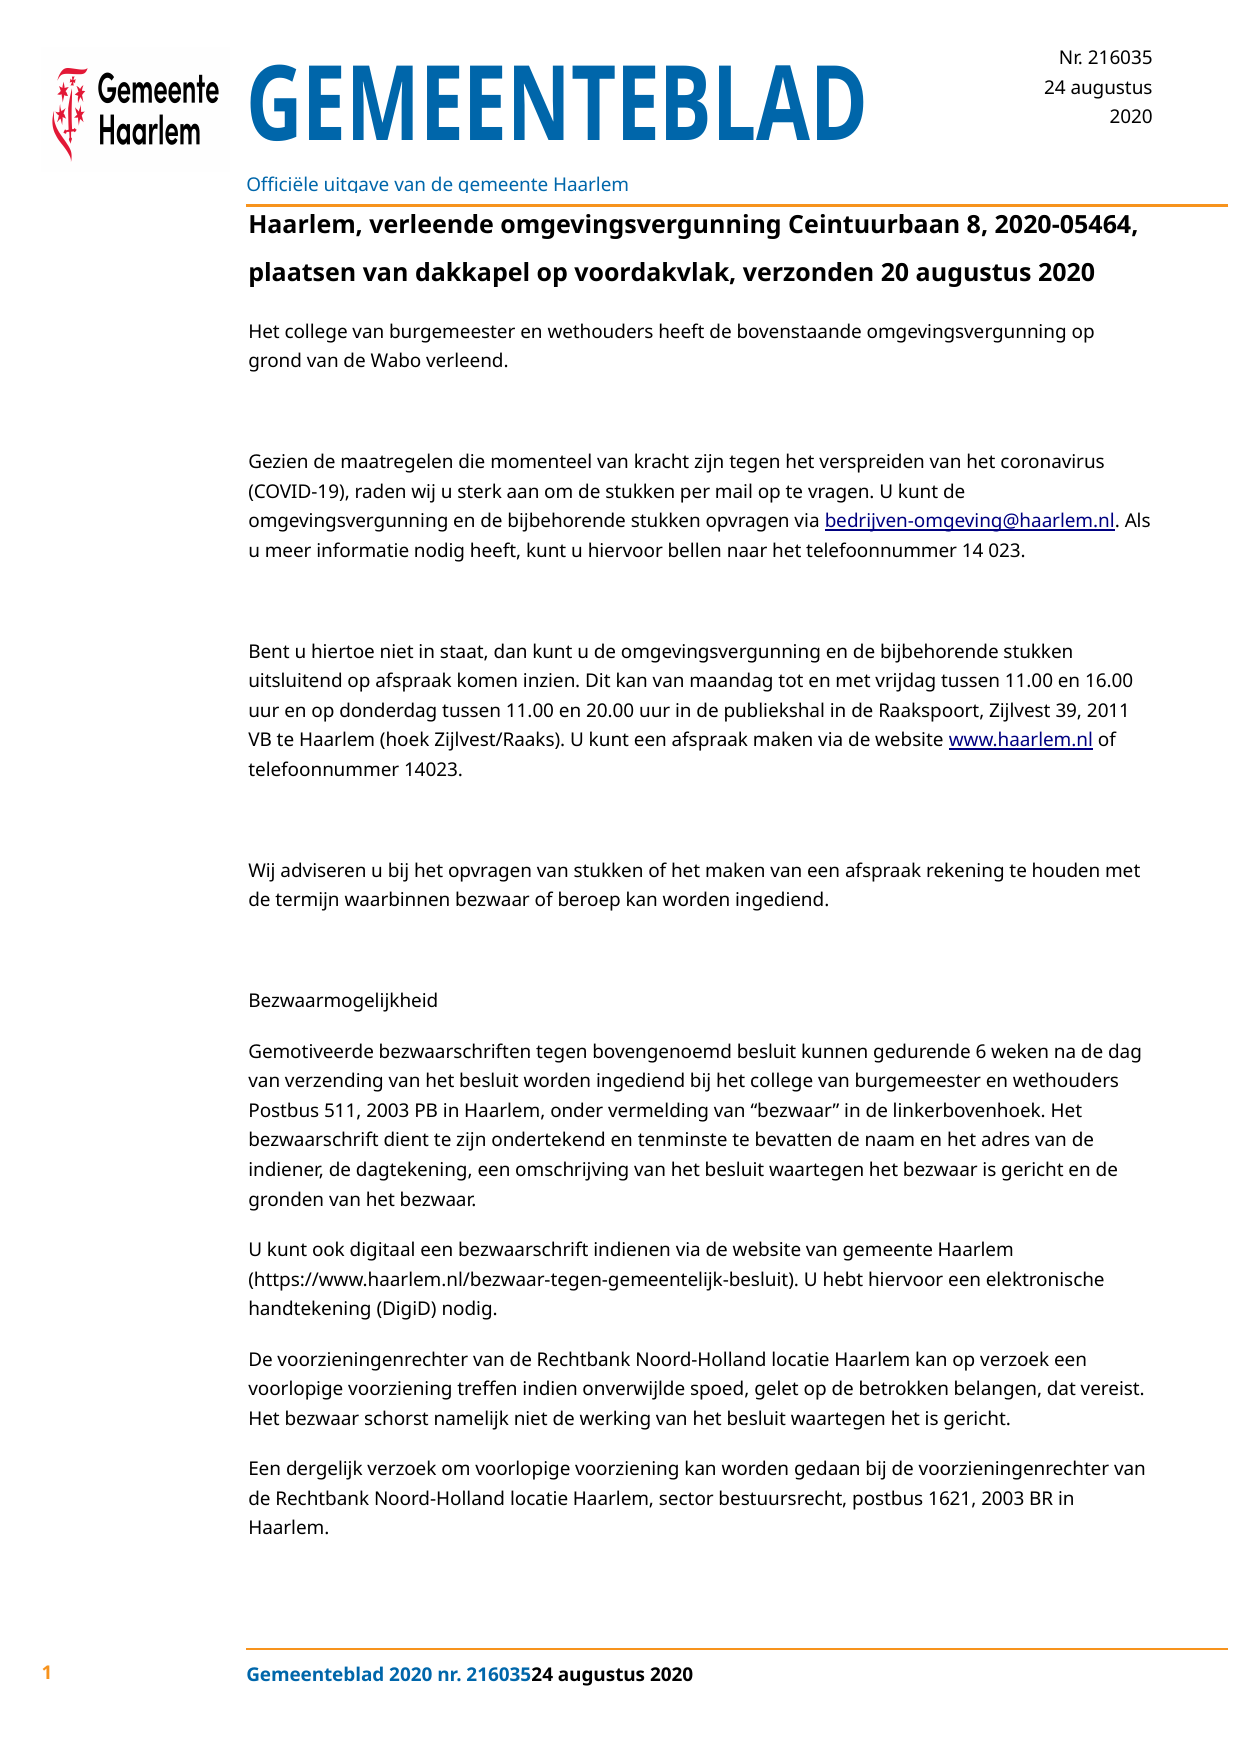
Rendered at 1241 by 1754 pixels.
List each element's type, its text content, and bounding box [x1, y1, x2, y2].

text Gemotiveerde bezwaarschriften tegen bovengenoemd besluit kunnen gedurende 6 weken na de dag van verzending van het besluit worden ingediend bij het college van burgemeester en wethouders Postbus 511, 2003 PB in Haarlem, onder vermelding van “bezwaar” in de linkerbovenhoek. Het bezwaarschrift dient te zijn ondertekend en tenminste te bevatten de naam en het adres van de indiener, de dagtekening, een omschrijving van het besluit waartegen het bezwaar is gericht en de gronden van het bezwaar. [248, 1038, 1152, 1212]
text Bezwaarmogelijkheid [248, 987, 1152, 1013]
text Wij adviseren u bij het opvragen van stukken of het maken van een afspraak rekening te houden met de termijn waarbinnen bezwaar of beroep kan worden ingediend. [248, 857, 1152, 912]
text Gezien de maatregelen die momenteel van kracht zijn tegen het verspreiden van het coronavirus (COVID-19), raden wij u sterk aan om de stukken per mail op te vragen. U kunt de omgevingsvergunning en de bijbehorende stukken opvragen via bedrijven-omgeving@haarlem.nl. Als u meer informatie nodig heeft, kunt u hiervoor bellen naar het telefoonnummer 14 023. [248, 448, 1152, 563]
text De voorzieningenrechter van de Rechtbank Noord-Holland locatie Haarlem kan op verzoek een voorlopige voorziening treffen indien onverwijlde spoed, gelet op de betrokken belangen, dat vereist. Het bezwaar schorst namelijk niet de werking van het besluit waartegen het is gericht. [248, 1346, 1152, 1431]
text Een dergelijk verzoek om voorlopige voorziening kan worden gedaan bij de voorzieningenrechter van de Rechtbank Noord-Holland locatie Haarlem, sector bestuursrecht, postbus 1621, 2003 BR in Haarlem. [248, 1455, 1152, 1540]
text Bent u hiertoe niet in staat, dan kunt u de omgevingsvergunning en de bijbehorende stukken uitsluitend op afspraak komen inzien. Dit kan van maandag tot en met vrijdag tussen 11.00 en 16.00 uur en op donderdag tussen 11.00 en 20.00 uur in de publiekshal in de Raakspoort, Zijlvest 39, 2011 VB te Haarlem (hoek Zijlvest/Raaks). U kunt een afspraak maken via de website www.haarlem.nl of telefoonnummer 14023. [248, 638, 1152, 782]
text Haarlem, verleende omgevingsvergunning Ceintuurbaan 8, 2020-05464, plaatsen van dakkapel op voordakvlak, verzonden 20 augustus 2020 [248, 207, 1152, 288]
text U kunt ook digitaal een bezwaarschrift indienen via de website van gemeente Haarlem (https://www.haarlem.nl/bezwaar-tegen-gemeentelijk-besluit). U hebt hiervoor een elektronische handtekening (DigiD) nodig. [248, 1236, 1152, 1321]
text Het college van burgemeester en wethouders heeft de bovenstaande omgevingsvergunning op grond van de Wabo verleend. [248, 318, 1152, 373]
picture [41, 47, 231, 172]
